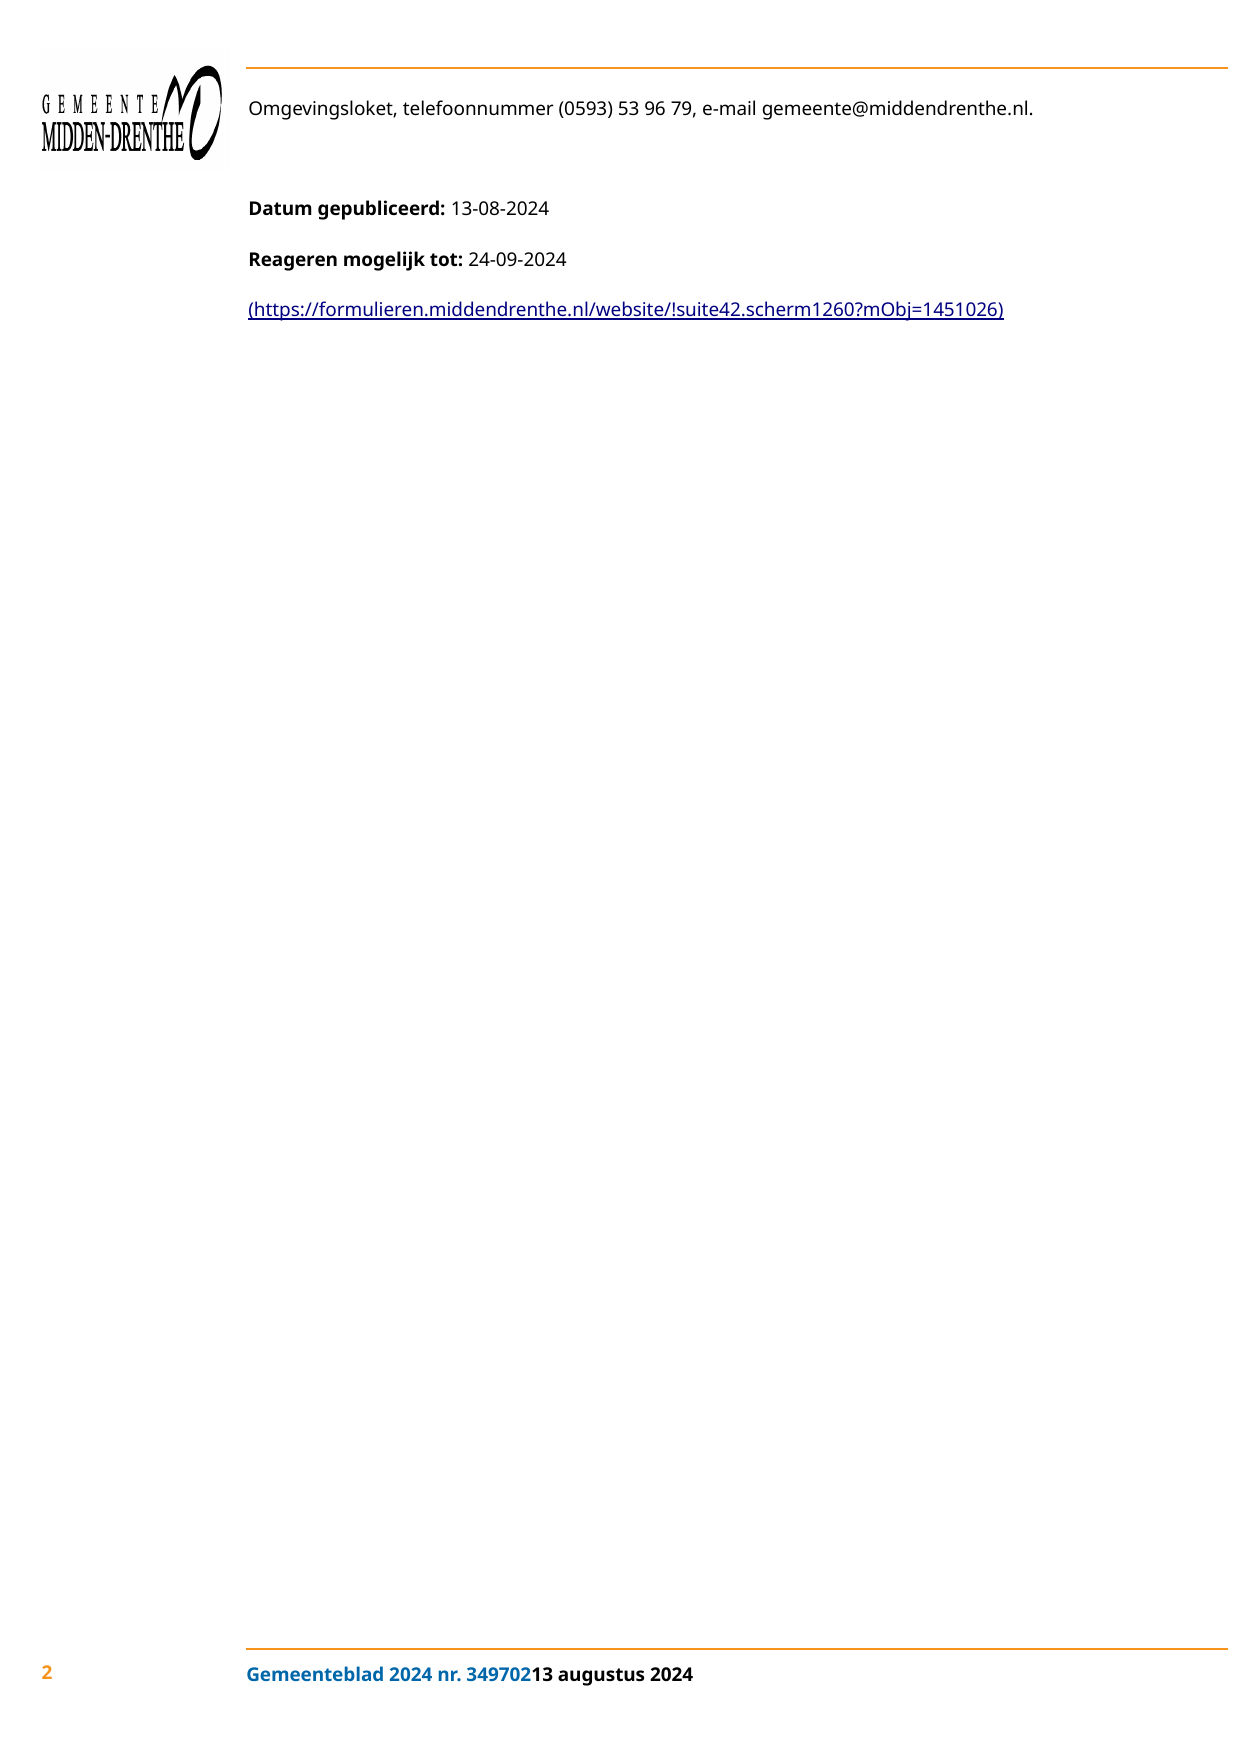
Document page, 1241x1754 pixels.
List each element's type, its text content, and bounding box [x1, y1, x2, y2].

text Reageren mogelijk tot: 24-09-2024 [248, 246, 1152, 272]
text Datum gepubliceerd: 13-08-2024 [248, 196, 1152, 221]
text (https://formulieren.middendrenthe.nl/website/!suite42.scherm1260?mObj=1451026) [248, 296, 1152, 322]
picture [41, 47, 231, 172]
text Omgevingsloket, telefoonnummer (0593) 53 96 79, e-mail gemeente@middendrenthe.nl. [248, 95, 1152, 121]
